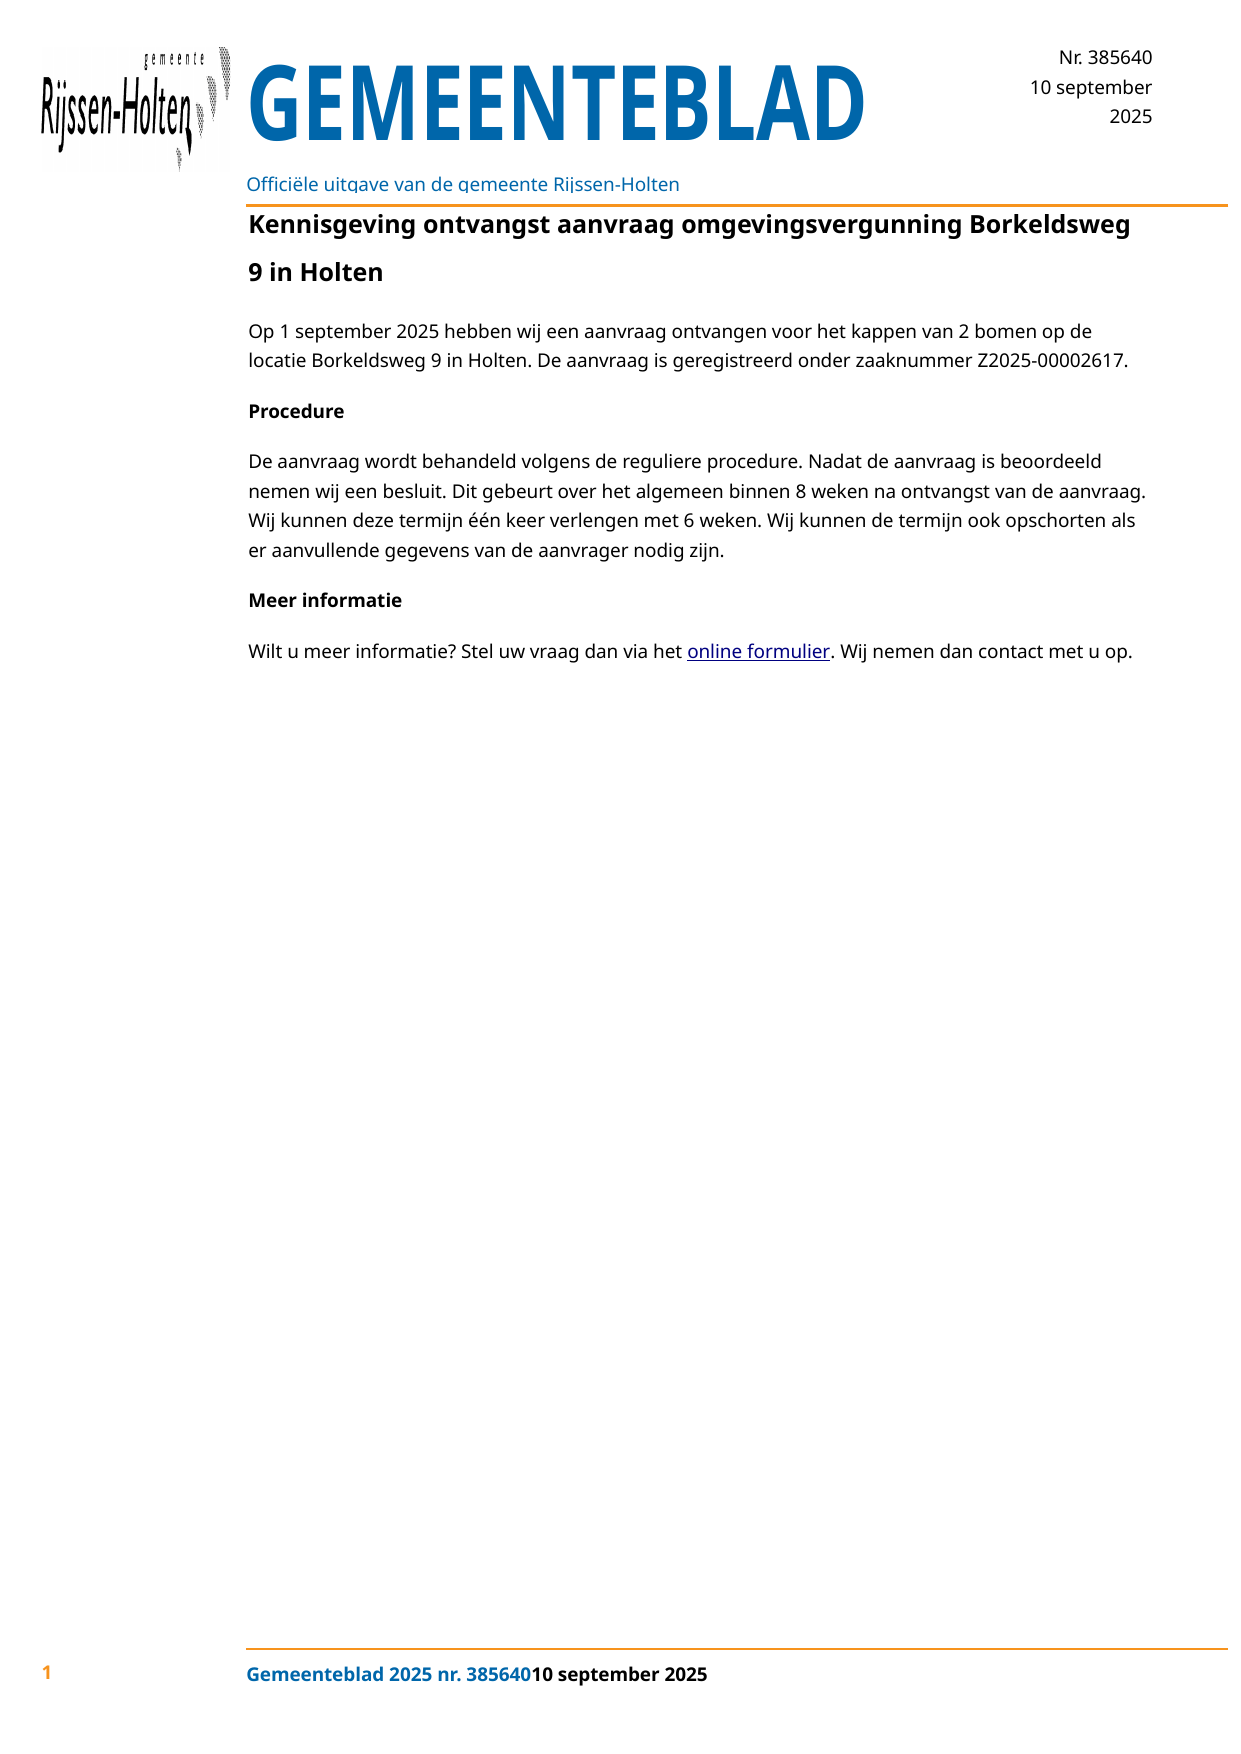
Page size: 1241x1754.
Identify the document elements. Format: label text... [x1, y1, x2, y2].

text Op 1 september 2025 hebben wij een aanvraag ontvangen voor het kappen van 2 bomen op de locatie Borkeldsweg 9 in Holten. De aanvraag is geregistreerd onder zaaknummer Z2025-00002617. [248, 318, 1152, 373]
text Procedure [248, 398, 1152, 424]
picture [41, 47, 231, 172]
text Meer informatie [248, 587, 1152, 613]
text Kennisgeving ontvangst aanvraag omgevingsvergunning Borkeldsweg 9 in Holten [248, 207, 1152, 288]
text Wilt u meer informatie? Stel uw vraag dan via het online formulier. Wij nemen dan contact met u op. [248, 638, 1152, 664]
text De aanvraag wordt behandeld volgens de reguliere procedure. Nadat de aanvraag is beoordeeld nemen wij een besluit. Dit gebeurt over het algemeen binnen 8 weken na ontvangst van de aanvraag. Wij kunnen deze termijn één keer verlengen met 6 weken. Wij kunnen de termijn ook opschorten als er aanvullende gegevens van de aanvrager nodig zijn. [248, 448, 1152, 563]
